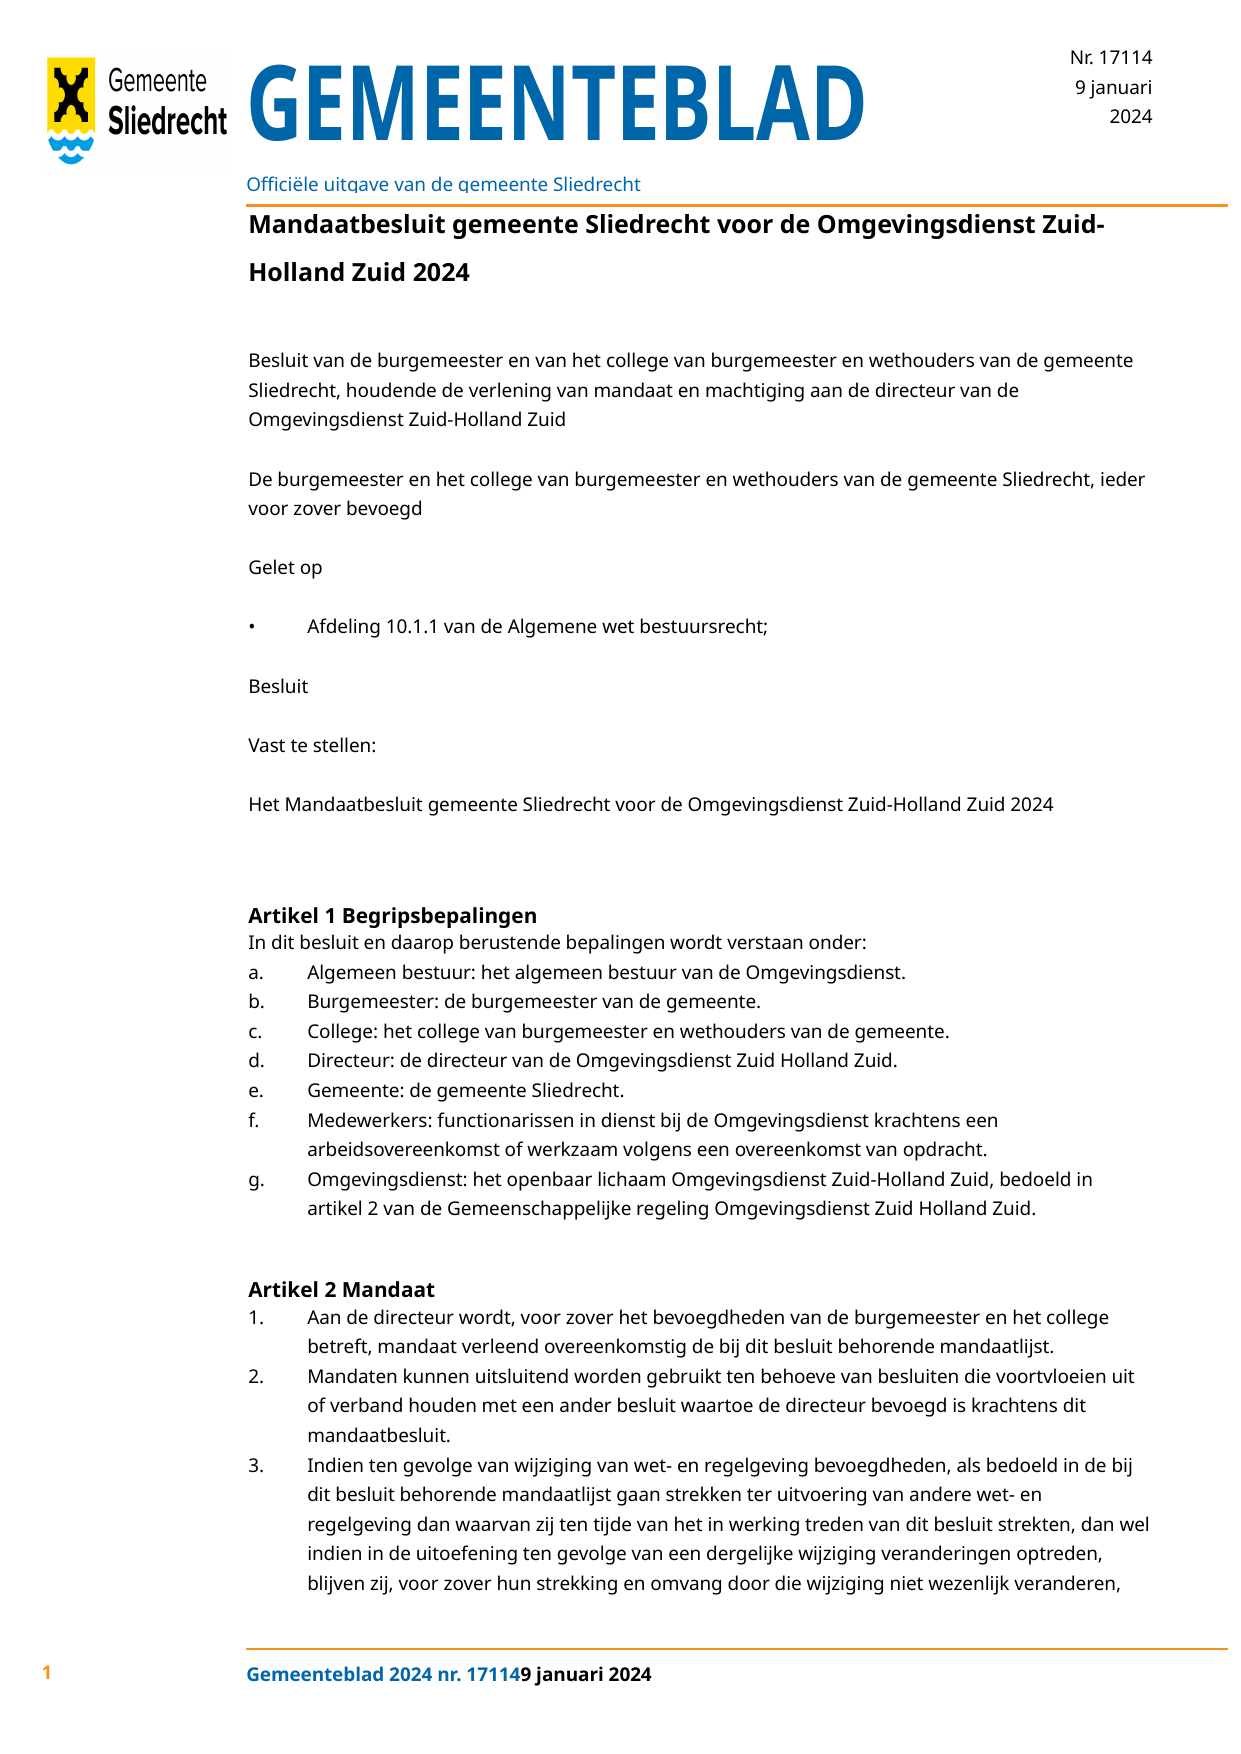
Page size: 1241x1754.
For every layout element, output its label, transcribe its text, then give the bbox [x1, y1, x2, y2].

text Het Mandaatbesluit gemeente Sliedrecht voor de Omgevingsdienst Zuid-Holland Zuid 2024 [248, 791, 1152, 817]
list Medewerkers: functionarissen in dienst bij de Omgevingsdienst krachtens een arbeidsovereenkomst of werkzaam volgens een overeenkomst van opdracht. [248, 1107, 1152, 1162]
list Omgevingsdienst: het openbaar lichaam Omgevingsdienst Zuid-Holland Zuid, bedoeld in artikel 2 van de Gemeenschappelijke regeling Omgevingsdienst Zuid Holland Zuid. [248, 1166, 1152, 1221]
list Aan de directeur wordt, voor zover het bevoegdheden van de burgemeester en het college betreft, mandaat verleend overeenkomstig de bij dit besluit behorende mandaatlijst. [248, 1304, 1152, 1359]
list Algemeen bestuur: het algemeen bestuur van de Omgevingsdienst. [248, 959, 1152, 984]
text De burgemeester en het college van burgemeester en wethouders van de gemeente Sliedrecht, ieder voor zover bevoegd [248, 466, 1152, 521]
text Besluit van de burgemeester en van het college van burgemeester en wethouders van de gemeente Sliedrecht, houdende de verlening van mandaat en machtiging aan de directeur van de Omgevingsdienst Zuid-Holland Zuid [248, 347, 1152, 432]
list Directeur: de directeur van de Omgevingsdienst Zuid Holland Zuid. [248, 1048, 1152, 1073]
text Besluit [248, 673, 1152, 699]
text Artikel 1 Begripsbepalingen [248, 901, 1152, 929]
list College: het college van burgemeester en wethouders van de gemeente. [248, 1018, 1152, 1044]
text In dit besluit en daarop berustende bepalingen wordt verstaan onder: [248, 929, 1152, 955]
text Vast te stellen: [248, 732, 1152, 758]
text Gelet op [248, 554, 1152, 580]
list Indien ten gevolge van wijziging van wet- en regelgeving bevoegdheden, als bedoeld in de bij dit besluit behorende mandaatlijst gaan strekken ter uitvoering van andere wet- en regelgeving dan waarvan zij ten tijde van het in werking treden van dit besluit strekten, dan wel indien in de uitoefening ten gevolge van een dergelijke wijziging veranderingen optreden, blijven zij, voor zover hun strekking en omvang door die wijziging niet wezenlijk veranderen, [248, 1452, 1152, 1596]
text Mandaatbesluit gemeente Sliedrecht voor de Omgevingsdienst Zuid- Holland Zuid 2024 [248, 207, 1152, 288]
list Mandaten kunnen uitsluitend worden gebruikt ten behoeve van besluiten die voortvloeien uit of verband houden met een ander besluit waartoe de directeur bevoegd is krachtens dit mandaatbesluit. [248, 1363, 1152, 1448]
picture [41, 47, 231, 172]
list Burgemeester: de burgemeester van de gemeente. [248, 988, 1152, 1014]
list Afdeling 10.1.1 van de Algemene wet bestuursrecht; [248, 614, 1152, 639]
text Artikel 2 Mandaat [248, 1276, 1152, 1304]
list Gemeente: de gemeente Sliedrecht. [248, 1077, 1152, 1103]
